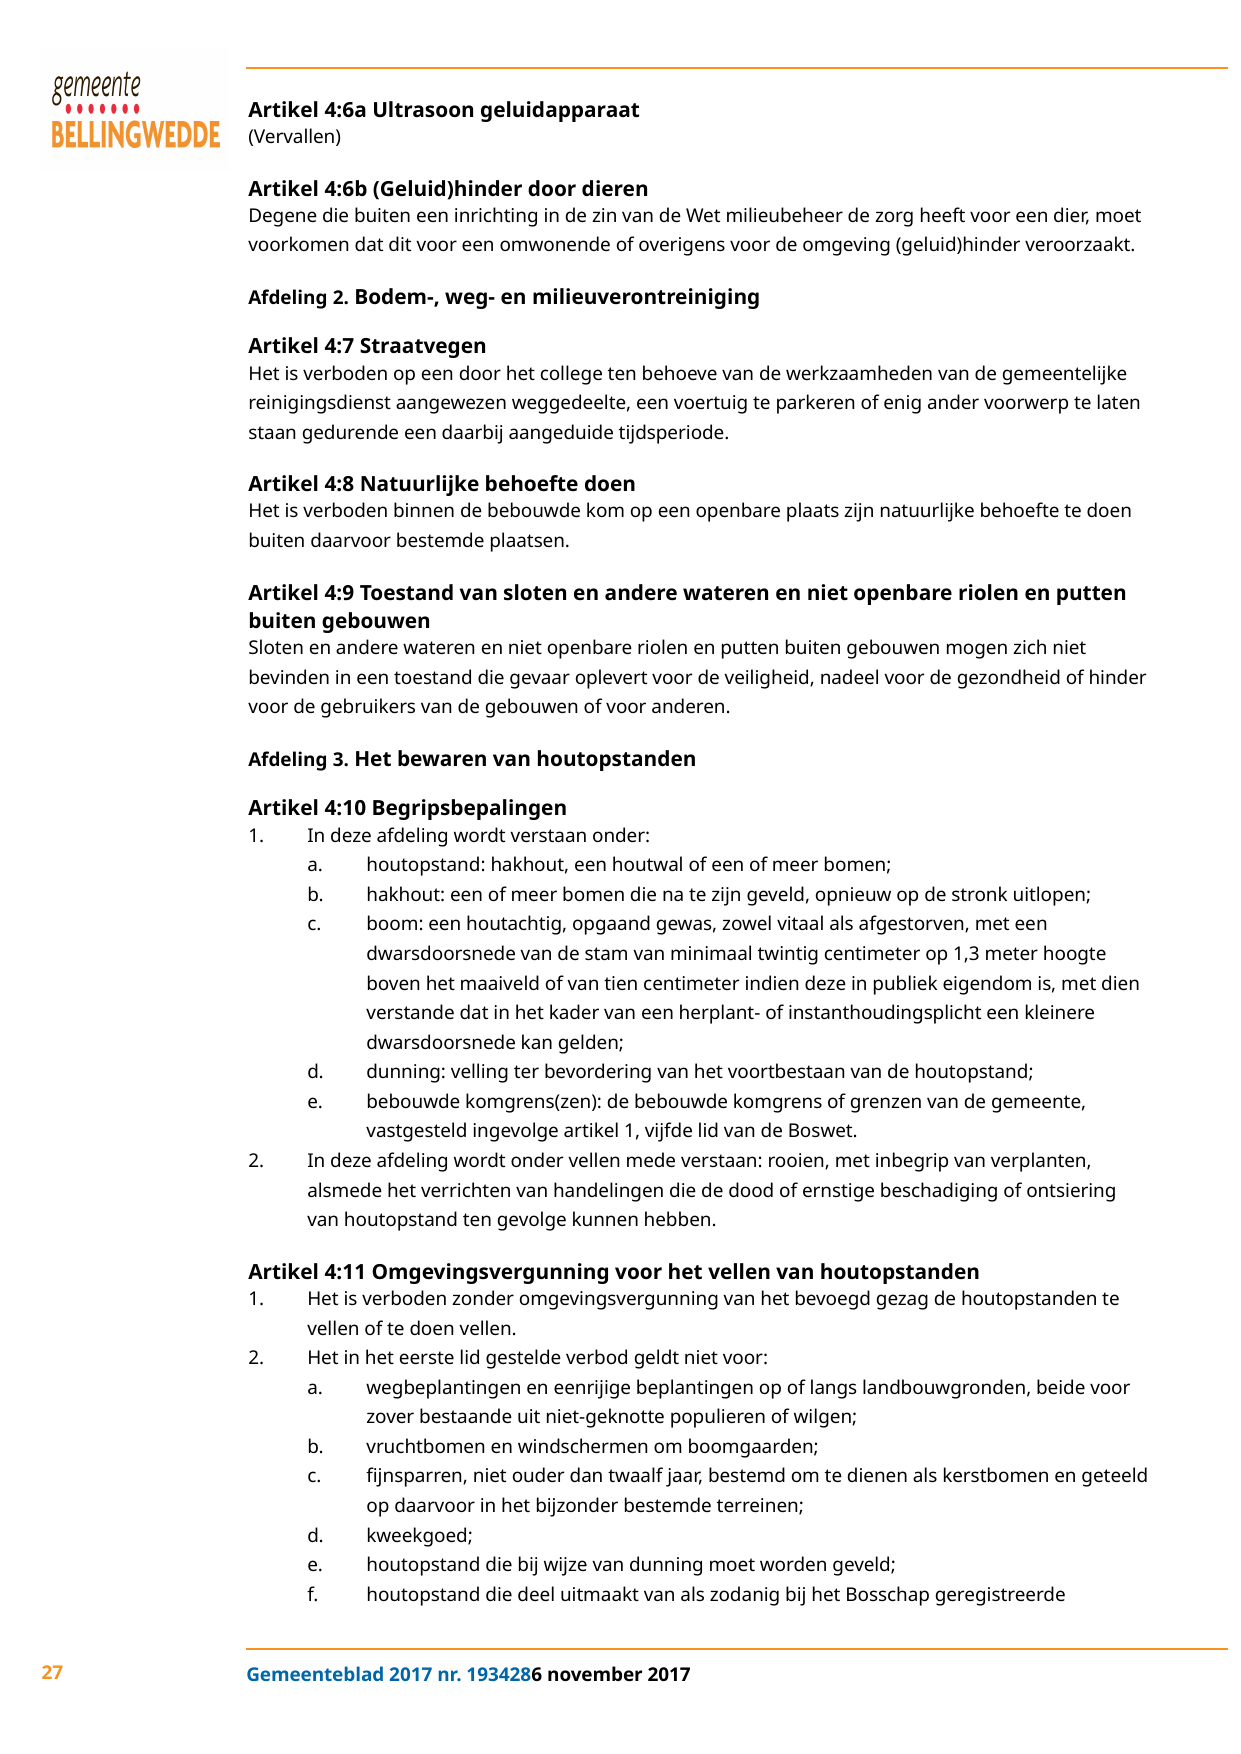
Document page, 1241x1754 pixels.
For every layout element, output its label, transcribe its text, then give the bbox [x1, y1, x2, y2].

text Artikel 4:7 Straatvegen [248, 331, 1152, 360]
list fijnsparren, niet ouder dan twaalf jaar, bestemd om te dienen als kerstbomen en geteeld op daarvoor in het bijzonder bestemde terreinen; [307, 1463, 1152, 1518]
text Afdeling 2. Bodem-, weg- en milieuverontreiniging [248, 282, 1152, 310]
text Sloten en andere wateren en niet openbare riolen en putten buiten gebouwen mogen zich niet bevinden in een toestand die gevaar oplevert voor de veiligheid, nadeel voor de gezondheid of hinder voor de gebruikers van de gebouwen of voor anderen. [248, 634, 1152, 719]
list kweekgoed; [307, 1522, 1152, 1548]
list In deze afdeling wordt onder vellen mede verstaan: rooien, met inbegrip van verplanten, alsmede het verrichten van handelingen die de dood of ernstige beschadiging of ontsiering van houtopstand ten gevolge kunnen hebben. [248, 1147, 1152, 1232]
picture [41, 47, 231, 172]
list bebouwde komgrens(zen): de bebouwde komgrens of grenzen van de gemeente, vastgesteld ingevolge artikel 1, vijfde lid van de Boswet. [307, 1088, 1152, 1143]
text Artikel 4:6a Ultrasoon geluidapparaat [248, 95, 1152, 123]
list In deze afdeling wordt verstaan onder: [248, 822, 1152, 847]
text Artikel 4:6b (Geluid)hinder door dieren [248, 174, 1152, 202]
list Het in het eerste lid gestelde verbod geldt niet voor: [248, 1344, 1152, 1370]
list houtopstand die deel uitmaakt van als zodanig bij het Bosschap geregistreerde [307, 1581, 1152, 1607]
text Het is verboden op een door het college ten behoeve van de werkzaamheden van de gemeentelijke reinigingsdienst aangewezen weggedeelte, een voertuig te parkeren of enig ander voorwerp te laten staan gedurende een daarbij aangeduide tijdsperiode. [248, 360, 1152, 444]
list houtopstand: hakhout, een houtwal of een of meer bomen; [307, 851, 1152, 877]
list dunning: velling ter bevordering van het voortbestaan van de houtopstand; [307, 1058, 1152, 1084]
list boom: een houtachtig, opgaand gewas, zowel vitaal als afgestorven, met een dwarsdoorsnede van de stam van minimaal twintig centimeter op 1,3 meter hoogte boven het maaiveld of van tien centimeter indien deze in publiek eigendom is, met dien verstande dat in het kader van een herplant- of instanthoudingsplicht een kleinere dwarsdoorsnede kan gelden; [307, 911, 1152, 1054]
text Afdeling 3. Het bewaren van houtopstanden [248, 744, 1152, 772]
text Artikel 4:9 Toestand van sloten en andere wateren en niet openbare riolen en putten buiten gebouwen [248, 578, 1152, 634]
list vruchtbomen en windschermen om boomgaarden; [307, 1433, 1152, 1459]
text Artikel 4:8 Natuurlijke behoefte doen [248, 469, 1152, 498]
list houtopstand die bij wijze van dunning moet worden geveld; [307, 1551, 1152, 1577]
list Het is verboden zonder omgevingsvergunning van het bevoegd gezag de houtopstanden te vellen of te doen vellen. [248, 1285, 1152, 1341]
list wegbeplantingen en eenrijige beplantingen op of langs landbouwgronden, beide voor zover bestaande uit niet-geknotte populieren of wilgen; [307, 1374, 1152, 1429]
text (Vervallen) [248, 123, 1152, 149]
text Het is verboden binnen de bebouwde kom op een openbare plaats zijn natuurlijke behoefte te doen buiten daarvoor bestemde plaatsen. [248, 498, 1152, 553]
text Artikel 4:11 Omgevingsvergunning voor het vellen van houtopstanden [248, 1257, 1152, 1285]
text Artikel 4:10 Begripsbepalingen [248, 793, 1152, 822]
text Degene die buiten een inrichting in de zin van de Wet milieubeheer de zorg heeft voor een dier, moet voorkomen dat dit voor een omwonende of overigens voor de omgeving (geluid)hinder veroorzaakt. [248, 202, 1152, 257]
list hakhout: een of meer bomen die na te zijn geveld, opnieuw op de stronk uitlopen; [307, 881, 1152, 907]
